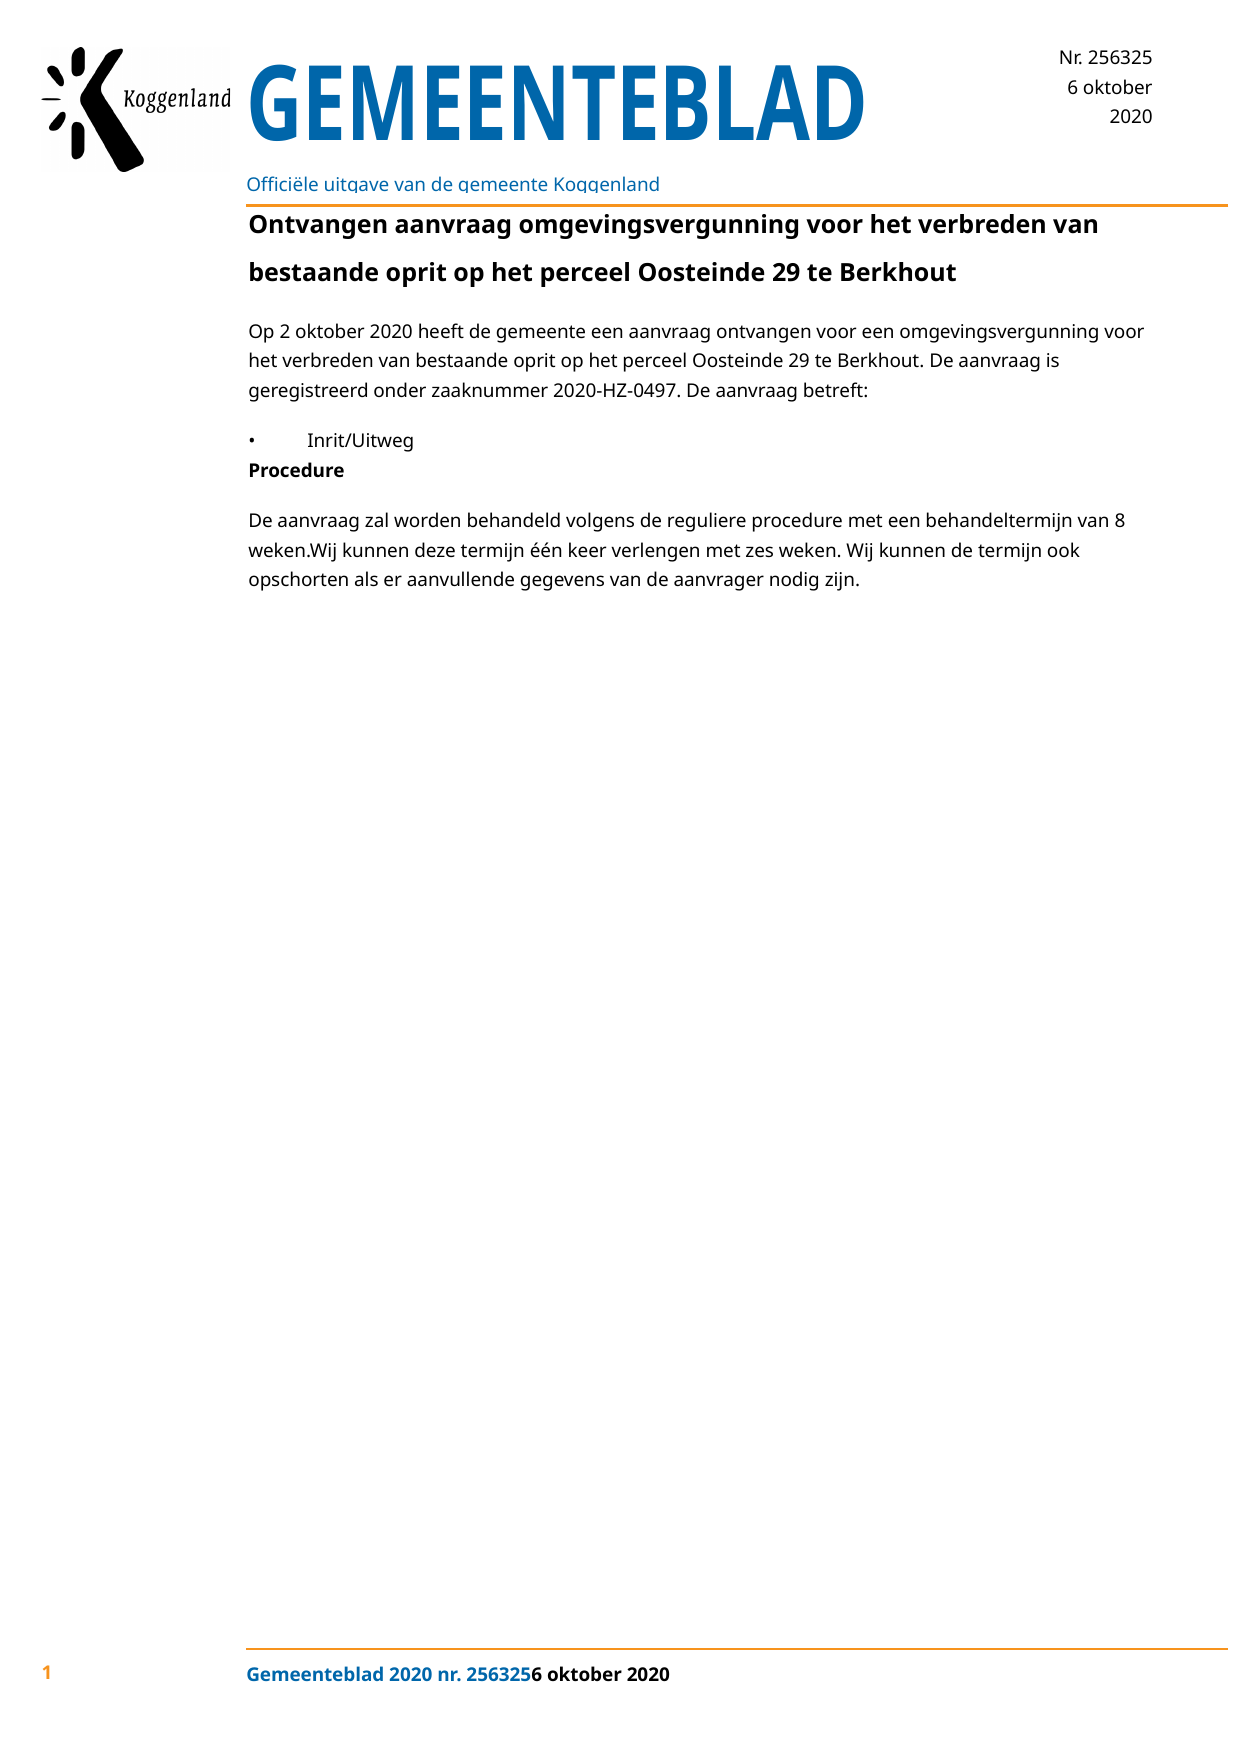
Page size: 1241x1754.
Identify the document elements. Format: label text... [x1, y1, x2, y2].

picture [41, 47, 231, 172]
list Inrit/Uitweg [248, 427, 1152, 453]
text Procedure [248, 457, 1152, 483]
text De aanvraag zal worden behandeld volgens de reguliere procedure met een behandeltermijn van 8 weken.Wij kunnen deze termijn één keer verlengen met zes weken. Wij kunnen de termijn ook opschorten als er aanvullende gegevens van de aanvrager nodig zijn. [248, 507, 1152, 592]
text Ontvangen aanvraag omgevingsvergunning voor het verbreden van bestaande oprit op het perceel Oosteinde 29 te Berkhout [248, 207, 1152, 288]
text Op 2 oktober 2020 heeft de gemeente een aanvraag ontvangen voor een omgevingsvergunning voor het verbreden van bestaande oprit op het perceel Oosteinde 29 te Berkhout. De aanvraag is geregistreerd onder zaaknummer 2020-HZ-0497. De aanvraag betreft: [248, 318, 1152, 403]
